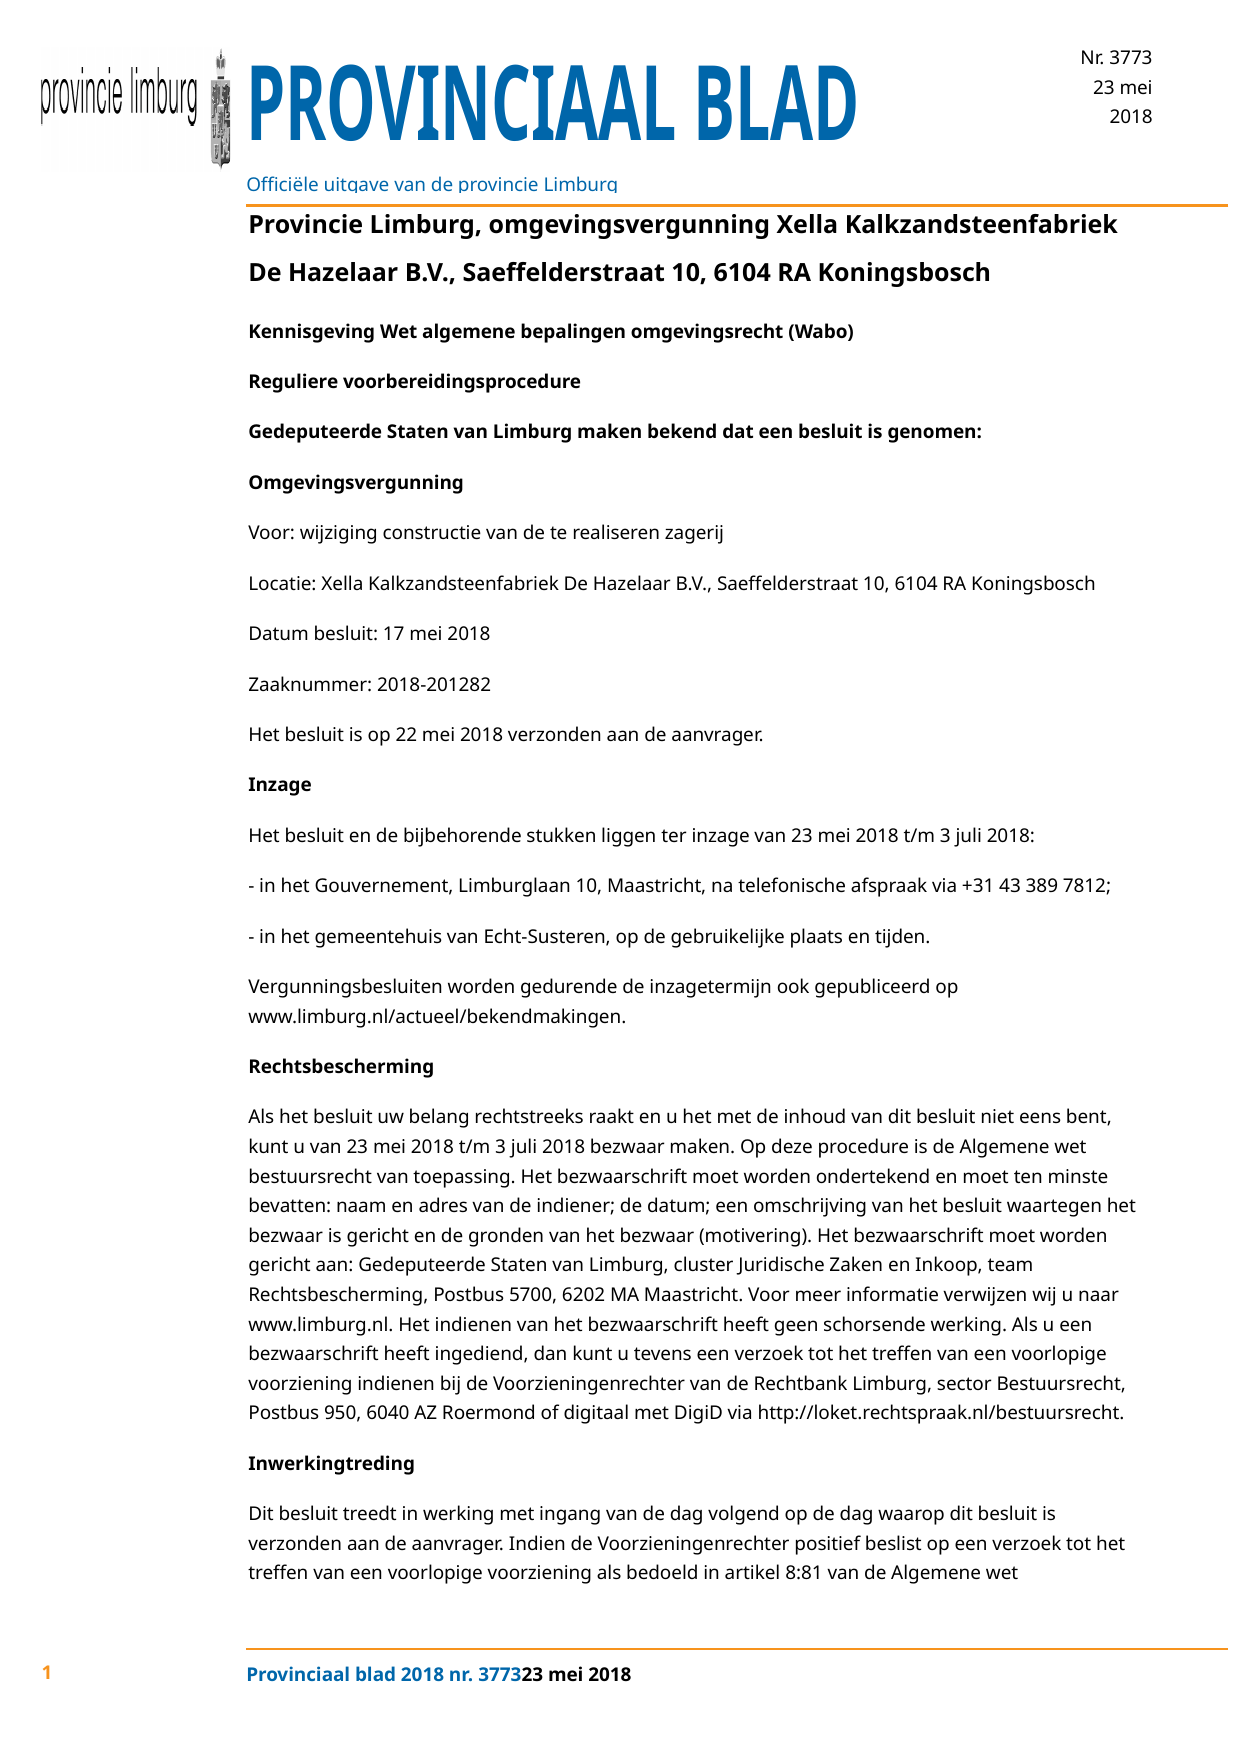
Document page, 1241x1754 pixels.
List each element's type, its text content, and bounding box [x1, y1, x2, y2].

text Zaaknummer: 2018-201282 [248, 671, 1152, 697]
text Als het besluit uw belang rechtstreeks raakt en u het met de inhoud van dit besluit niet eens bent, kunt u van 23 mei 2018 t/m 3 juli 2018 bezwaar maken. Op deze procedure is de Algemene wet bestuursrecht van toepassing. Het bezwaarschrift moet worden ondertekend en moet ten minste bevatten: naam en adres van de indiener; de datum; een omschrijving van het besluit waartegen het bezwaar is gericht en de gronden van het bezwaar (motivering). Het bezwaarschrift moet worden gericht aan: Gedeputeerde Staten van Limburg, cluster Juridische Zaken en Inkoop, team Rechtsbescherming, Postbus 5700, 6202 MA Maastricht. Voor meer informatie verwijzen wij u naar www.limburg.nl. Het indienen van het bezwaarschrift heeft geen schorsende werking. Als u een bezwaarschrift heeft ingediend, dan kunt u tevens een verzoek tot het treffen van een voorlopige voorziening indienen bij de Voorzieningenrechter van de Rechtbank Limburg, sector Bestuursrecht, Postbus 950, 6040 AZ Roermond of digitaal met DigiD via http://loket.rechtspraak.nl/bestuursrecht. [248, 1104, 1152, 1425]
picture [41, 47, 231, 172]
text Inwerkingtreding [248, 1450, 1152, 1476]
text Het besluit en de bijbehorende stukken liggen ter inzage van 23 mei 2018 t/m 3 juli 2018: [248, 822, 1152, 848]
text Vergunningsbesluiten worden gedurende de inzagetermijn ook gepubliceerd op www.limburg.nl/actueel/bekendmakingen. [248, 973, 1152, 1029]
text Rechtsbescherming [248, 1053, 1152, 1079]
text Voor: wijziging constructie van de te realiseren zagerij [248, 519, 1152, 545]
text - in het Gouvernement, Limburglaan 10, Maastricht, na telefonische afspraak via +31 43 389 7812; [248, 872, 1152, 898]
text Dit besluit treedt in werking met ingang van de dag volgend op de dag waarop dit besluit is verzonden aan de aanvrager. Indien de Voorzieningenrechter positief beslist op een verzoek tot het treffen van een voorlopige voorziening als bedoeld in artikel 8:81 van de Algemene wet [248, 1500, 1152, 1585]
text Datum besluit: 17 mei 2018 [248, 620, 1152, 646]
text - in het gemeentehuis van Echt-Susteren, op de gebruikelijke plaats en tijden. [248, 923, 1152, 949]
text Omgevingsvergunning [248, 469, 1152, 495]
text Het besluit is op 22 mei 2018 verzonden aan de aanvrager. [248, 721, 1152, 747]
text Reguliere voorbereidingsprocedure [248, 368, 1152, 394]
text Provincie Limburg, omgevingsvergunning Xella Kalkzandsteenfabriek De Hazelaar B.V., Saeffelderstraat 10, 6104 RA Koningsbosch [248, 207, 1152, 288]
text Locatie: Xella Kalkzandsteenfabriek De Hazelaar B.V., Saeffelderstraat 10, 6104 RA Koningsbosch [248, 570, 1152, 596]
text Gedeputeerde Staten van Limburg maken bekend dat een besluit is genomen: [248, 419, 1152, 444]
text Kennisgeving Wet algemene bepalingen omgevingsrecht (Wabo) [248, 318, 1152, 344]
text Inzage [248, 772, 1152, 797]
